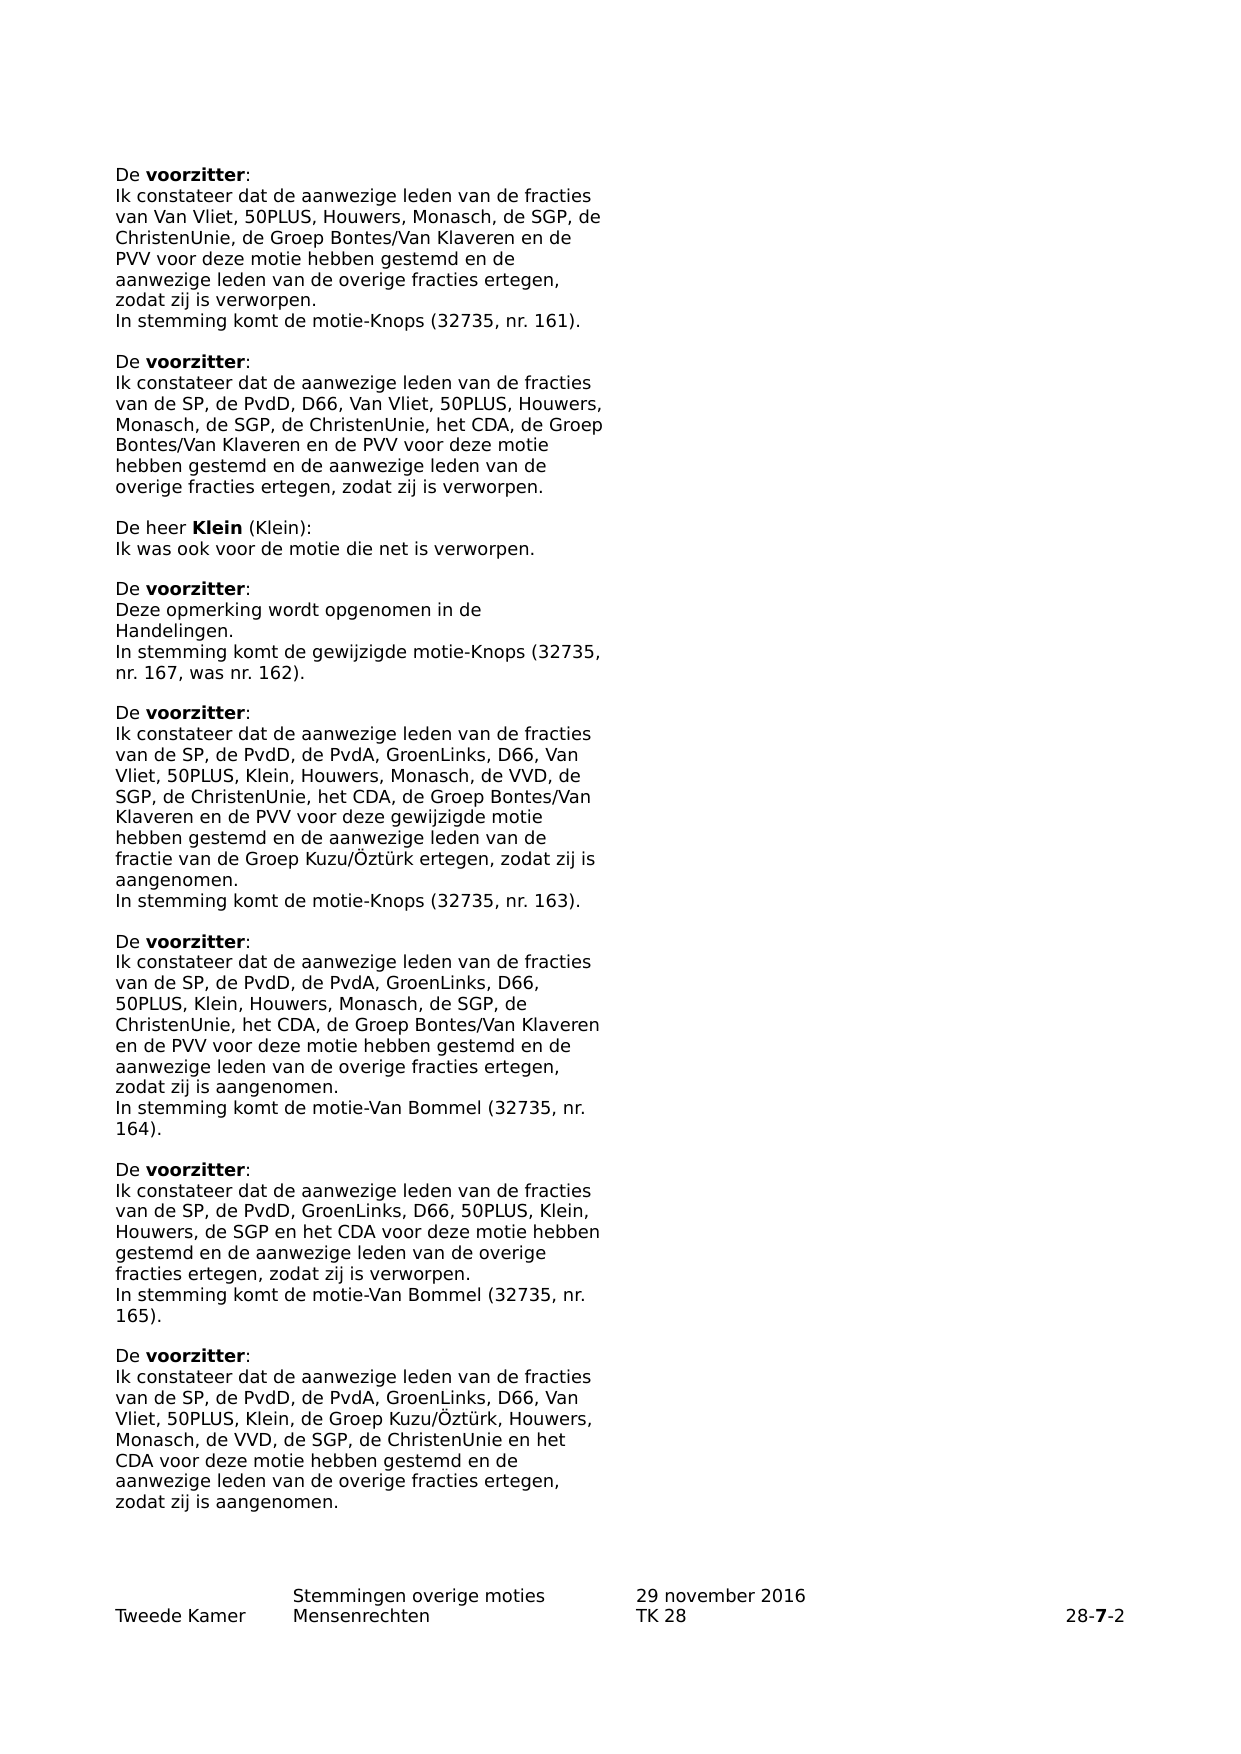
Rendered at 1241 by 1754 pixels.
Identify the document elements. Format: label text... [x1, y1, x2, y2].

text De voorzitter: [115, 1346, 605, 1367]
text In stemming komt de motie-Knops (32735, nr. 161). [115, 311, 605, 332]
text In stemming komt de motie-Van Bommel (32735, nr. 164). [115, 1098, 605, 1140]
text In stemming komt de motie-Van Bommel (32735, nr. 165). [115, 1284, 605, 1326]
text Ik was ook voor de motie die net is verworpen. [115, 538, 605, 559]
text De voorzitter: [115, 165, 605, 186]
text Ik constateer dat de aanwezige leden van de fracties van de SP, de PvdD, D66, Van Vliet, 50PLUS, Houwers, Monasch, de SGP, de ChristenUnie, het CDA, de Groep Bontes/Van Klaveren en de PVV voor deze motie hebben gestemd en de aanwezige leden van de overige fracties ertegen, zodat zij is verworpen. [115, 373, 605, 498]
text Deze opmerking wordt opgenomen in de Handelingen. [115, 600, 605, 642]
text Ik constateer dat de aanwezige leden van de fracties van de SP, de PvdD, GroenLinks, D66, 50PLUS, Klein, Houwers, de SGP en het CDA voor deze motie hebben gestemd en de aanwezige leden van de overige fracties ertegen, zodat zij is verworpen. [115, 1180, 605, 1284]
text Ik constateer dat de aanwezige leden van de fracties van de SP, de PvdD, de PvdA, GroenLinks, D66, Van Vliet, 50PLUS, Klein, de Groep Kuzu/Öztürk, Houwers, Monasch, de VVD, de SGP, de ChristenUnie en het CDA voor deze motie hebben gestemd en de aanwezige leden van de overige fracties ertegen, zodat zij is aangenomen. [115, 1367, 605, 1513]
text Ik constateer dat de aanwezige leden van de fracties van de SP, de PvdD, de PvdA, GroenLinks, D66, 50PLUS, Klein, Houwers, Monasch, de SGP, de ChristenUnie, het CDA, de Groep Bontes/Van Klaveren en de PVV voor deze motie hebben gestemd en de aanwezige leden van de overige fracties ertegen, zodat zij is aangenomen. [115, 952, 605, 1098]
text De voorzitter: [115, 579, 605, 600]
text De voorzitter: [115, 1160, 605, 1180]
text De heer Klein (Klein): [115, 518, 605, 538]
text Ik constateer dat de aanwezige leden van de fracties van Van Vliet, 50PLUS, Houwers, Monasch, de SGP, de ChristenUnie, de Groep Bontes/Van Klaveren en de PVV voor deze motie hebben gestemd en de aanwezige leden van de overige fracties ertegen, zodat zij is verworpen. [115, 186, 605, 311]
text De voorzitter: [115, 703, 605, 724]
text In stemming komt de gewijzigde motie-Knops (32735, nr. 167, was nr. 162). [115, 642, 605, 683]
text In stemming komt de motie-Knops (32735, nr. 163). [115, 891, 605, 911]
text Ik constateer dat de aanwezige leden van de fracties van de SP, de PvdD, de PvdA, GroenLinks, D66, Van Vliet, 50PLUS, Klein, Houwers, Monasch, de VVD, de SGP, de ChristenUnie, het CDA, de Groep Bontes/Van Klaveren en de PVV voor deze gewijzigde motie hebben gestemd en de aanwezige leden van de fractie van de Groep Kuzu/Öztürk ertegen, zodat zij is aangenomen. [115, 724, 605, 891]
text De voorzitter: [115, 931, 605, 952]
text De voorzitter: [115, 352, 605, 373]
